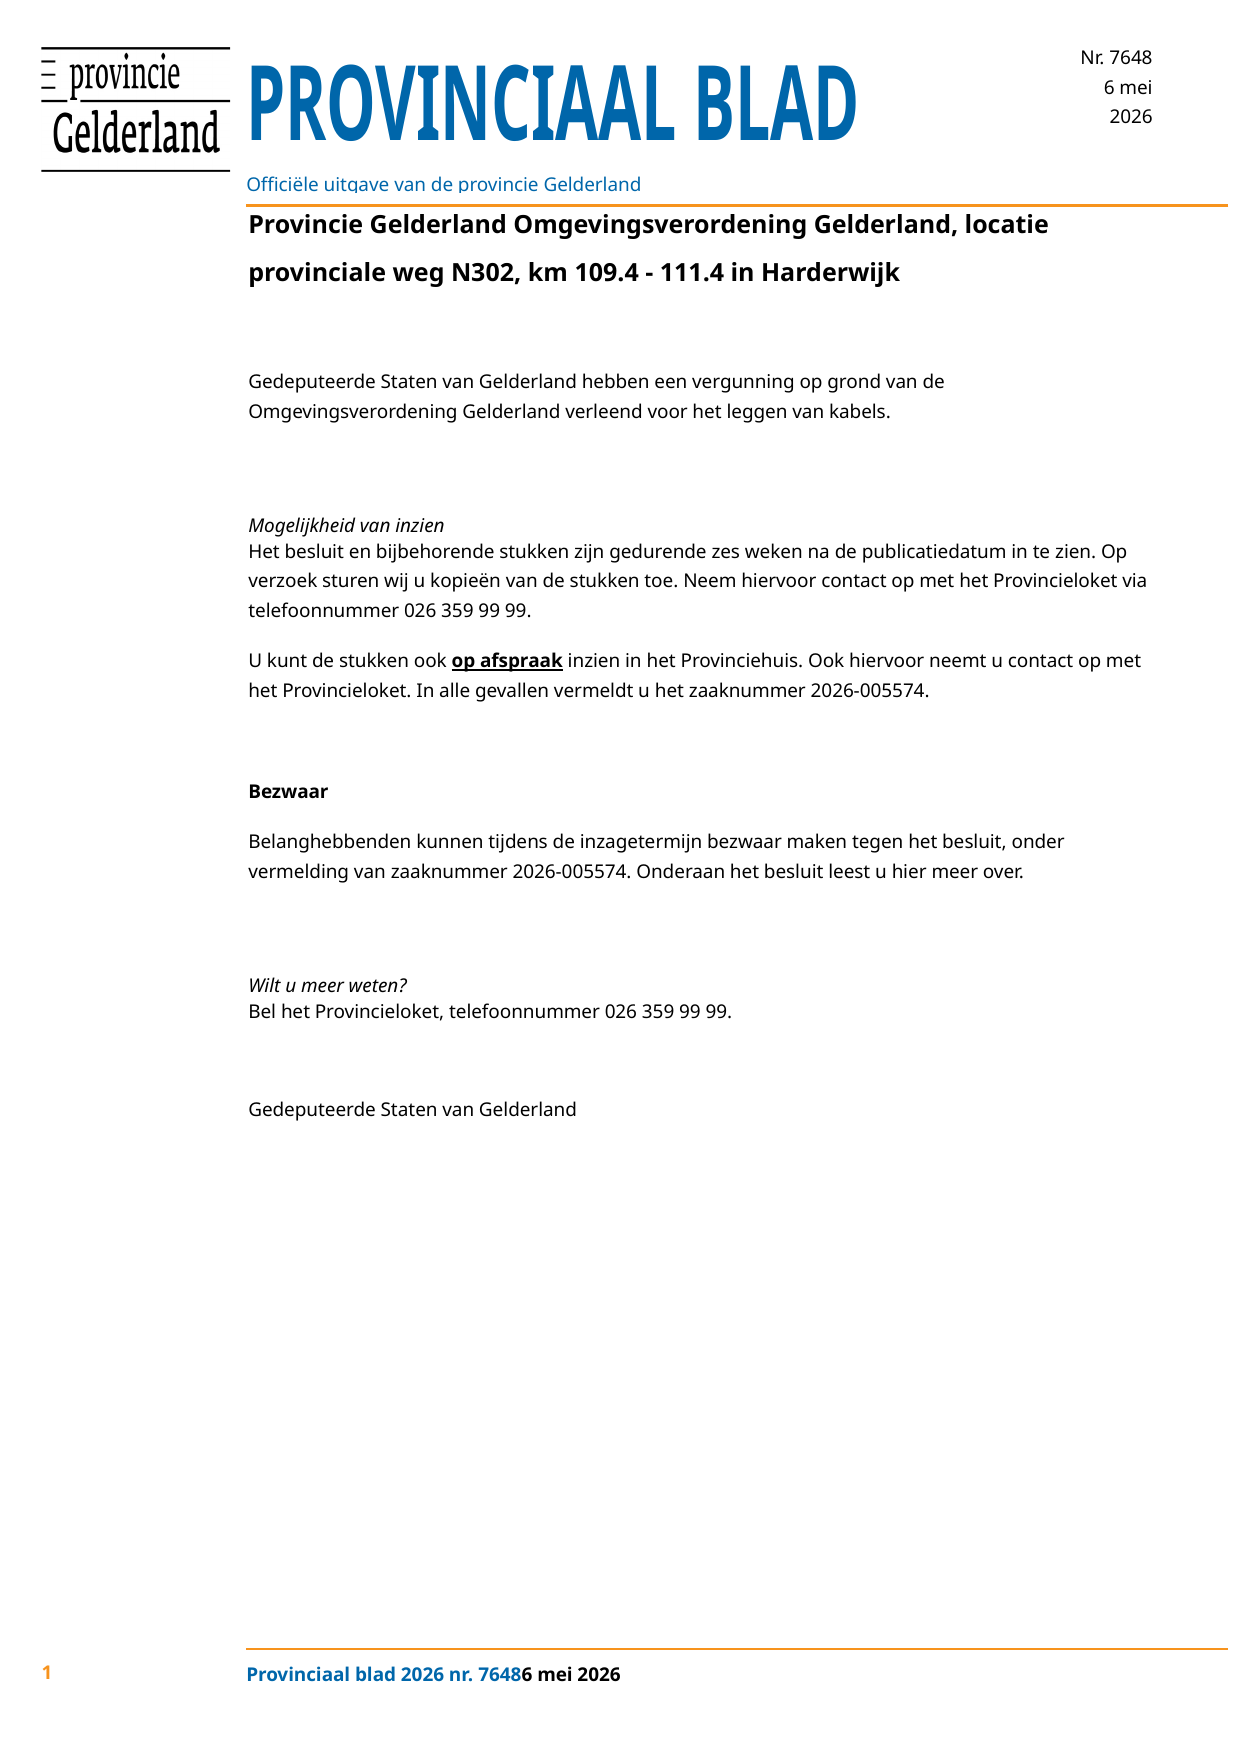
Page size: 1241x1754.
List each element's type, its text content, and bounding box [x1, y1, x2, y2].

text Het besluit en bijbehorende stukken zijn gedurende zes weken na de publicatiedatum in te zien. Op verzoek sturen wij u kopieën van de stukken toe. Neem hiervoor contact op met het Provincieloket via telefoonnummer 026 359 99 99. [248, 538, 1152, 623]
text Gedeputeerde Staten van Gelderland [248, 1096, 1152, 1122]
text Wilt u meer weten? [248, 972, 1152, 998]
text Bezwaar [248, 778, 1152, 804]
text U kunt de stukken ook op afspraak inzien in het Provinciehuis. Ook hiervoor neemt u contact op met het Provincieloket. In alle gevallen vermeldt u het zaaknummer 2026-005574. [248, 648, 1152, 703]
text Bel het Provincieloket, telefoonnummer 026 359 99 99. [248, 998, 1152, 1024]
text Gedeputeerde Staten van Gelderland hebben een vergunning op grond van de Omgevingsverordening Gelderland verleend voor het leggen van kabels. [248, 368, 1152, 424]
text Provincie Gelderland Omgevingsverordening Gelderland, locatie provinciale weg N302, km 109.4 - 111.4 in Harderwijk [248, 207, 1152, 288]
picture [41, 47, 231, 172]
text Belanghebbenden kunnen tijdens de inzagetermijn bezwaar maken tegen het besluit, onder vermelding van zaaknummer 2026-005574. Onderaan het besluit leest u hier meer over. [248, 828, 1152, 884]
text Mogelijkheid van inzien [248, 512, 1152, 538]
